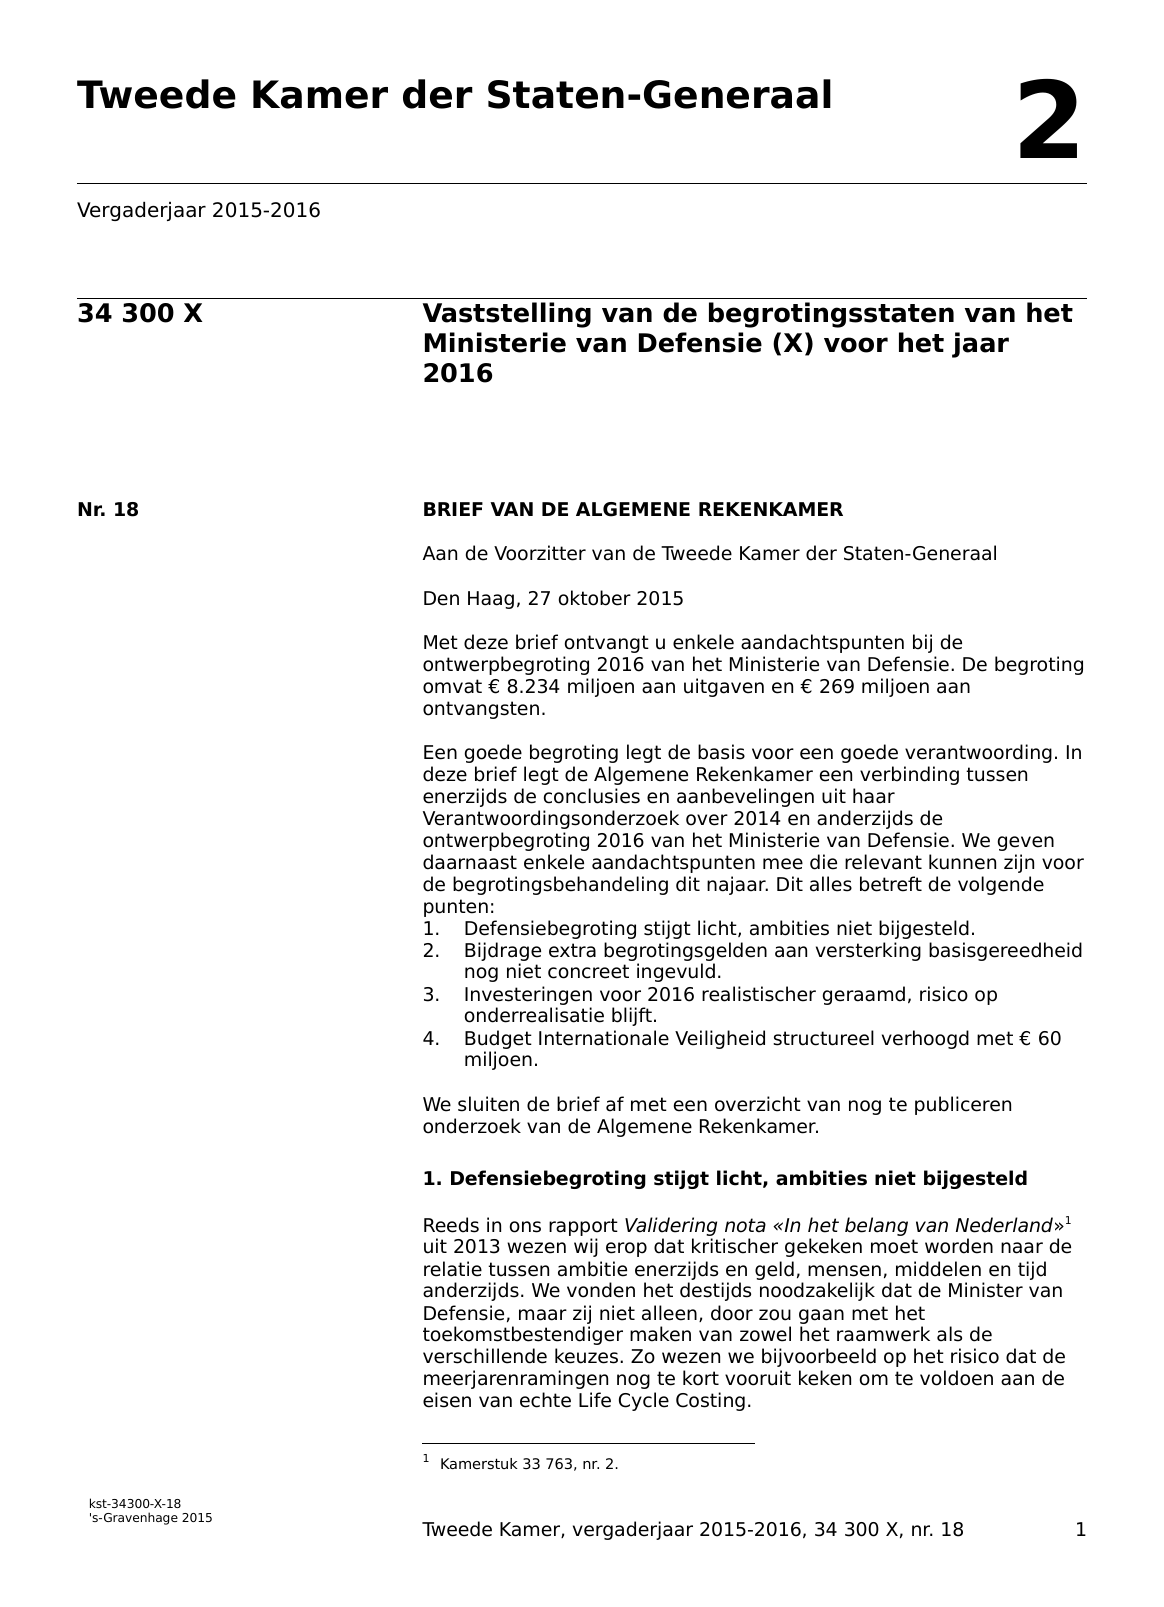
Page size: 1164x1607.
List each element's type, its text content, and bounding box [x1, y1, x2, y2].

text 's-Gravenhage 2015 [88, 1511, 323, 1525]
text Met deze brief ontvangt u enkele aandachtspunten bij de ontwerpbegroting 2016 van het Ministerie van Defensie. De begroting omvat € 8.234 miljoen aan uitgaven en € 269 miljoen aan ontvangsten. [422, 632, 1087, 719]
subtitle 34 300 X Vaststelling van de begrotingsstaten van het Ministerie van Defensie (X) voor het jaar 2016 [77, 299, 1087, 388]
subtitle 1. Defensiebegroting stijgt licht, ambities niet bijgesteld [422, 1167, 1087, 1189]
text 2. Bijdrage extra begrotingsgelden aan versterking basisgereedheid nog niet concreet ingevuld. [422, 939, 1087, 983]
text Aan de Voorzitter van de Tweede Kamer der Staten-Generaal [422, 543, 1087, 565]
text Kamerstuk 33 763, nr. 2. [422, 1452, 1087, 1474]
text 4. Budget Internationale Veiligheid structureel verhoogd met € 60 miljoen. [422, 1027, 1087, 1071]
text Den Haag, 27 oktober 2015 [422, 587, 1087, 609]
text 1. Defensiebegroting stijgt licht, ambities niet bijgesteld. [422, 917, 1087, 939]
table_header 2 [886, 59, 1087, 183]
table_header Tweede Kamer der Staten-Generaal [77, 59, 886, 183]
text Reeds in ons rapport Validering nota «In het belang van Nederland» uit 2013 wezen wij erop dat kritischer gekeken moet worden naar de relatie tussen ambitie enerzijds en geld, mensen, middelen en tijd anderzijds. We vonden het destijds noodzakelijk dat de Minister van Defensie, maar zij niet alleen, door zou gaan met het toekomstbestendiger maken van zowel het raamwerk als de verschillende keuzes. Zo wezen we bijvoorbeeld op het risico dat de meerjarenramingen nog te kort vooruit keken om te voldoen aan de eisen van echte Life Cycle Costing. [422, 1214, 1087, 1412]
subtitle Nr. 18 BRIEF VAN DE ALGEMENE REKENKAMER [77, 499, 1087, 521]
text We sluiten de brief af met een overzicht van nog te publiceren onderzoek van de Algemene Rekenkamer. [422, 1093, 1087, 1137]
text 3. Investeringen voor 2016 realistischer geraamd, risico op onderrealisatie blijft. [422, 983, 1087, 1027]
text Een goede begroting legt de basis voor een goede verantwoording. In deze brief legt de Algemene Rekenkamer een verbinding tussen enerzijds de conclusies en aanbevelingen uit haar Verantwoordingsonderzoek over 2014 en anderzijds de ontwerpbegroting 2016 van het Ministerie van Defensie. We geven daarnaast enkele aandachtspunten mee die relevant kunnen zijn voor de begrotingsbehandeling dit najaar. Dit alles betreft de volgende punten: [422, 742, 1087, 917]
text kst-34300-X-18 [88, 1497, 323, 1511]
table_cell Vergaderjaar 2015-2016 [77, 184, 1087, 298]
